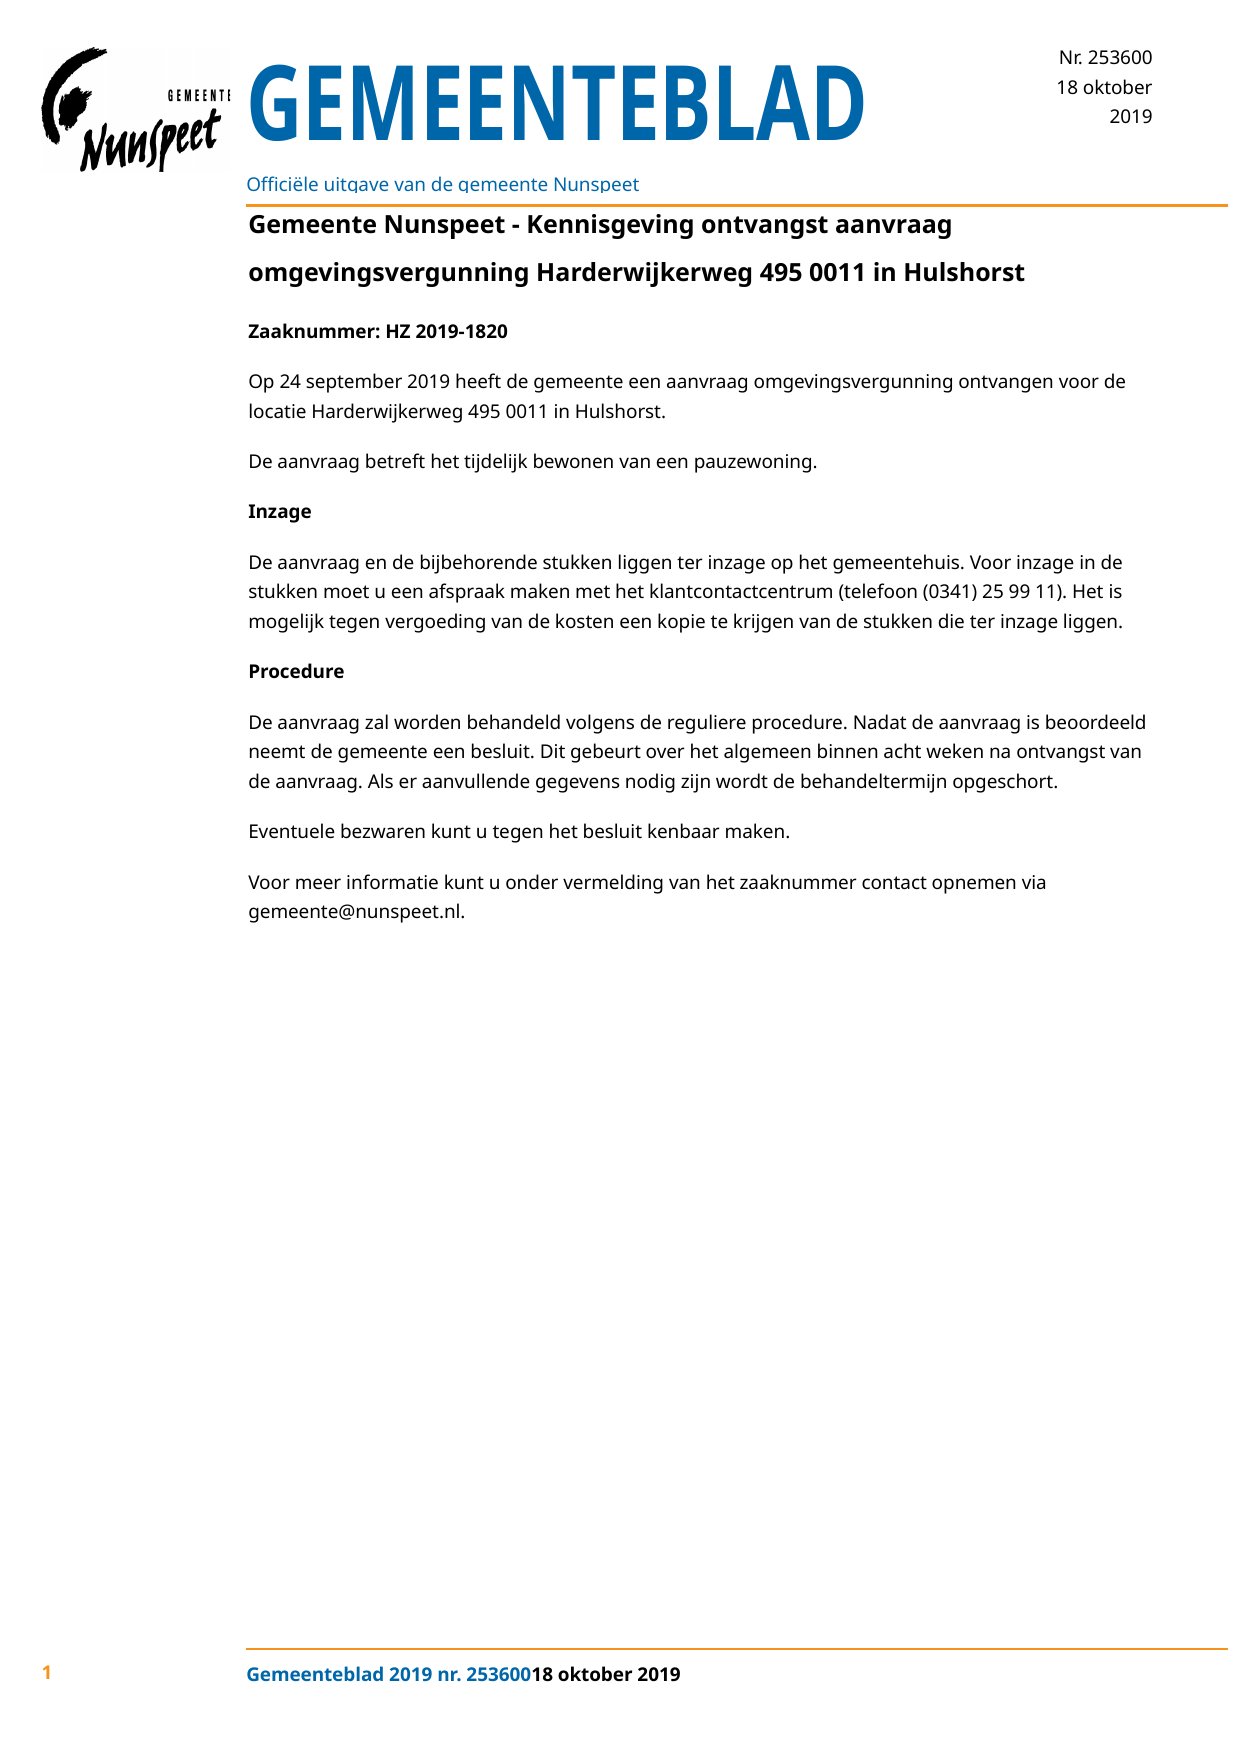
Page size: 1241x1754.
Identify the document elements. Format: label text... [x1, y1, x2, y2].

text De aanvraag betreft het tijdelijk bewonen van een pauzewoning. [248, 448, 1152, 474]
text Inzage [248, 499, 1152, 524]
text Procedure [248, 659, 1152, 684]
text Zaaknummer: HZ 2019-1820 [248, 318, 1152, 344]
text Gemeente Nunspeet - Kennisgeving ontvangst aanvraag omgevingsvergunning Harderwijkerweg 495 0011 in Hulshorst [248, 207, 1152, 288]
picture [41, 47, 231, 172]
text De aanvraag en de bijbehorende stukken liggen ter inzage op het gemeentehuis. Voor inzage in de stukken moet u een afspraak maken met het klantcontactcentrum (telefoon (0341) 25 99 11). Het is mogelijk tegen vergoeding van de kosten een kopie te krijgen van de stukken die ter inzage liggen. [248, 549, 1152, 634]
text Eventuele bezwaren kunt u tegen het besluit kenbaar maken. [248, 819, 1152, 844]
text Voor meer informatie kunt u onder vermelding van het zaaknummer contact opnemen via gemeente@nunspeet.nl. [248, 869, 1152, 924]
text Op 24 september 2019 heeft de gemeente een aanvraag omgevingsvergunning ontvangen voor de locatie Harderwijkerweg 495 0011 in Hulshorst. [248, 368, 1152, 424]
text De aanvraag zal worden behandeld volgens de reguliere procedure. Nadat de aanvraag is beoordeeld neemt de gemeente een besluit. Dit gebeurt over het algemeen binnen acht weken na ontvangst van de aanvraag. Als er aanvullende gegevens nodig zijn wordt de behandeltermijn opgeschort. [248, 709, 1152, 794]
